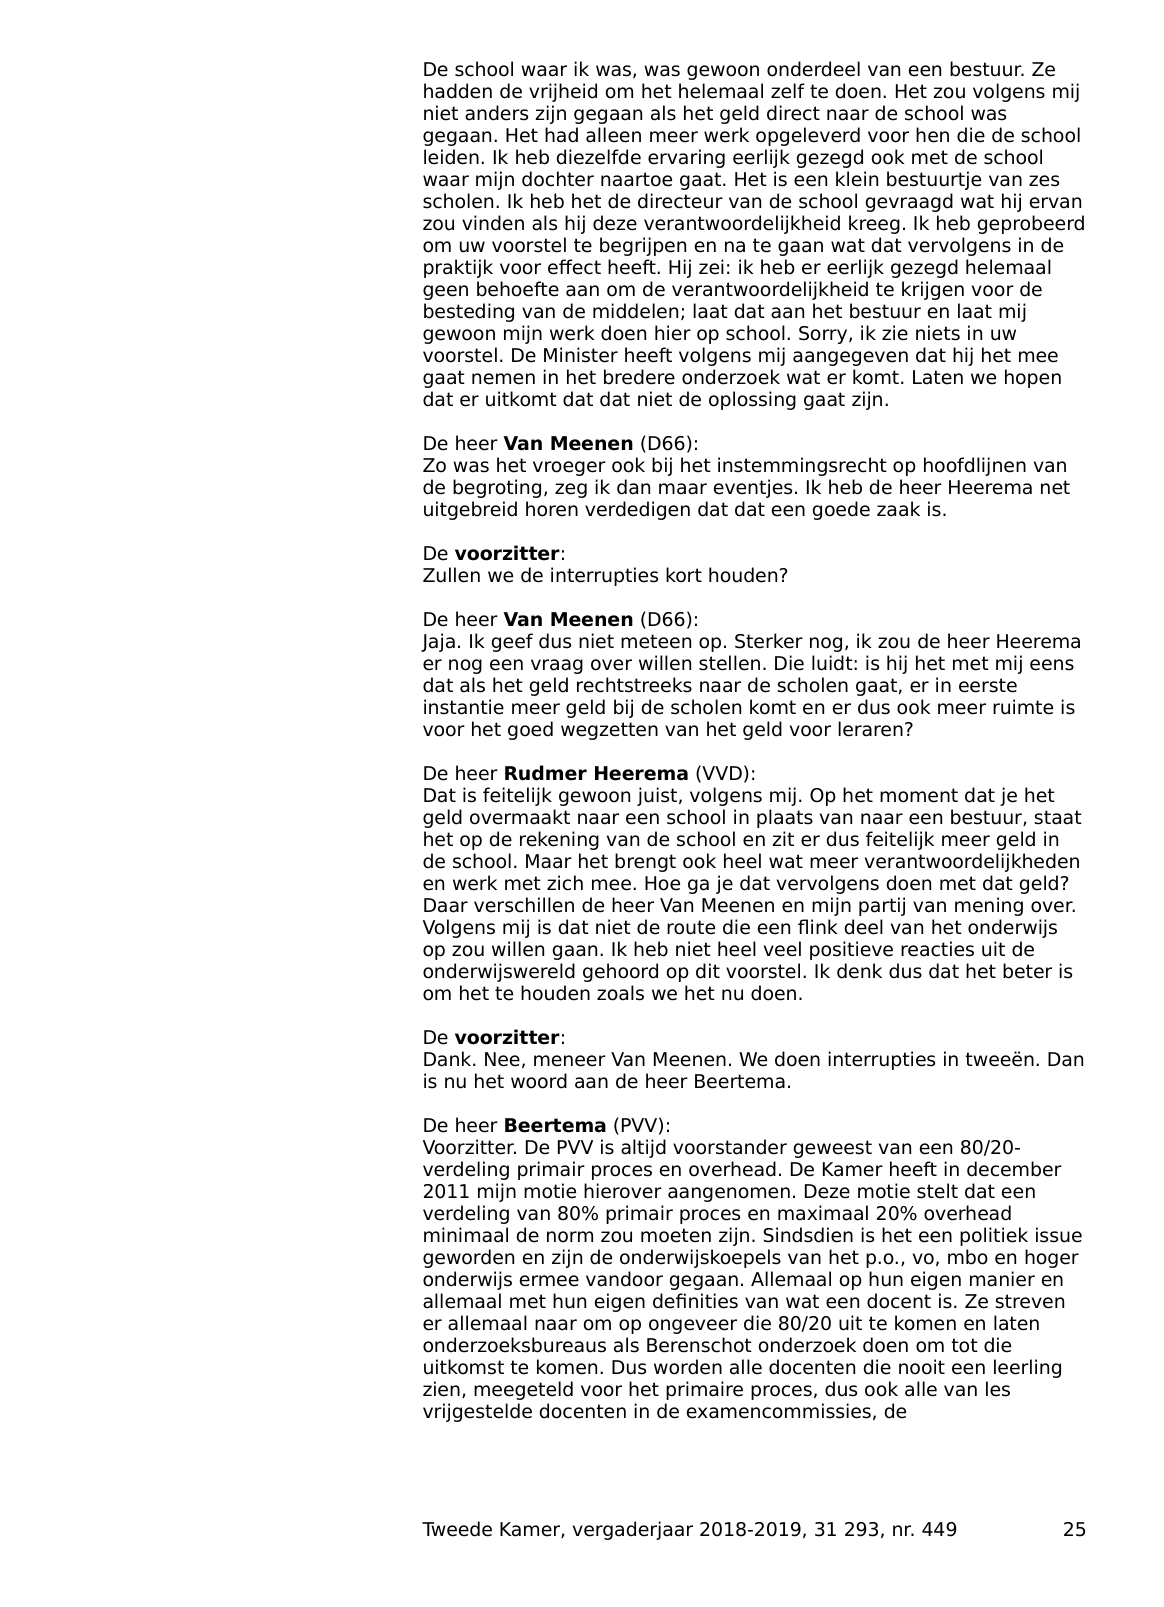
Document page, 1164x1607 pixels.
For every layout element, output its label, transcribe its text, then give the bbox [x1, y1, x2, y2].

text Dank. Nee, meneer Van Meenen. We doen interrupties in tweeën. Dan is nu het woord aan de heer Beertema. [422, 1049, 1087, 1093]
text Zullen we de interrupties kort houden? [422, 565, 1087, 587]
text De heer Beertema (PVV): [422, 1115, 1087, 1137]
text Dat is feitelijk gewoon juist, volgens mij. Op het moment dat je het geld overmaakt naar een school in plaats van naar een bestuur, staat het op de rekening van de school en zit er dus feitelijk meer geld in de school. Maar het brengt ook heel wat meer verantwoordelijkheden en werk met zich mee. Hoe ga je dat vervolgens doen met dat geld? Daar verschillen de heer Van Meenen en mijn partij van mening over. Volgens mij is dat niet de route die een flink deel van het onderwijs op zou willen gaan. Ik heb niet heel veel positieve reacties uit de onderwijswereld gehoord op dit voorstel. Ik denk dus dat het beter is om het te houden zoals we het nu doen. [422, 785, 1087, 1005]
text Zo was het vroeger ook bij het instemmingsrecht op hoofdlijnen van de begroting, zeg ik dan maar eventjes. Ik heb de heer Heerema net uitgebreid horen verdedigen dat dat een goede zaak is. [422, 455, 1087, 521]
text Jaja. Ik geef dus niet meteen op. Sterker nog, ik zou de heer Heerema er nog een vraag over willen stellen. Die luidt: is hij het met mij eens dat als het geld rechtstreeks naar de scholen gaat, er in eerste instantie meer geld bij de scholen komt en er dus ook meer ruimte is voor het goed wegzetten van het geld voor leraren? [422, 631, 1087, 741]
text De voorzitter: [422, 543, 1087, 565]
text De school waar ik was, was gewoon onderdeel van een bestuur. Ze hadden de vrijheid om het helemaal zelf te doen. Het zou volgens mij niet anders zijn gegaan als het geld direct naar de school was gegaan. Het had alleen meer werk opgeleverd voor hen die de school leiden. Ik heb diezelfde ervaring eerlijk gezegd ook met de school waar mijn dochter naartoe gaat. Het is een klein bestuurtje van zes scholen. Ik heb het de directeur van de school gevraagd wat hij ervan zou vinden als hij deze verantwoordelijkheid kreeg. Ik heb geprobeerd om uw voorstel te begrijpen en na te gaan wat dat vervolgens in de praktijk voor effect heeft. Hij zei: ik heb er eerlijk gezegd helemaal geen behoefte aan om de verantwoordelijkheid te krijgen voor de besteding van de middelen; laat dat aan het bestuur en laat mij gewoon mijn werk doen hier op school. Sorry, ik zie niets in uw voorstel. De Minister heeft volgens mij aangegeven dat hij het mee gaat nemen in het bredere onderzoek wat er komt. Laten we hopen dat er uitkomt dat dat niet de oplossing gaat zijn. [422, 59, 1087, 411]
text Voorzitter. De PVV is altijd voorstander geweest van een 80/20-verdeling primair proces en overhead. De Kamer heeft in december 2011 mijn motie hierover aangenomen. Deze motie stelt dat een verdeling van 80% primair proces en maximaal 20% overhead minimaal de norm zou moeten zijn. Sindsdien is het een politiek issue geworden en zijn de onderwijskoepels van het p.o., vo, mbo en hoger onderwijs ermee vandoor gegaan. Allemaal op hun eigen manier en allemaal met hun eigen definities van wat een docent is. Ze streven er allemaal naar om op ongeveer die 80/20 uit te komen en laten onderzoeksbureaus als Berenschot onderzoek doen om tot die uitkomst te komen. Dus worden alle docenten die nooit een leerling zien, meegeteld voor het primaire proces, dus ook alle van les vrijgestelde docenten in de examencommissies, de [422, 1137, 1087, 1423]
text De heer Van Meenen (D66): [422, 609, 1087, 631]
text De heer Van Meenen (D66): [422, 433, 1087, 455]
text De voorzitter: [422, 1027, 1087, 1049]
text De heer Rudmer Heerema (VVD): [422, 763, 1087, 785]
